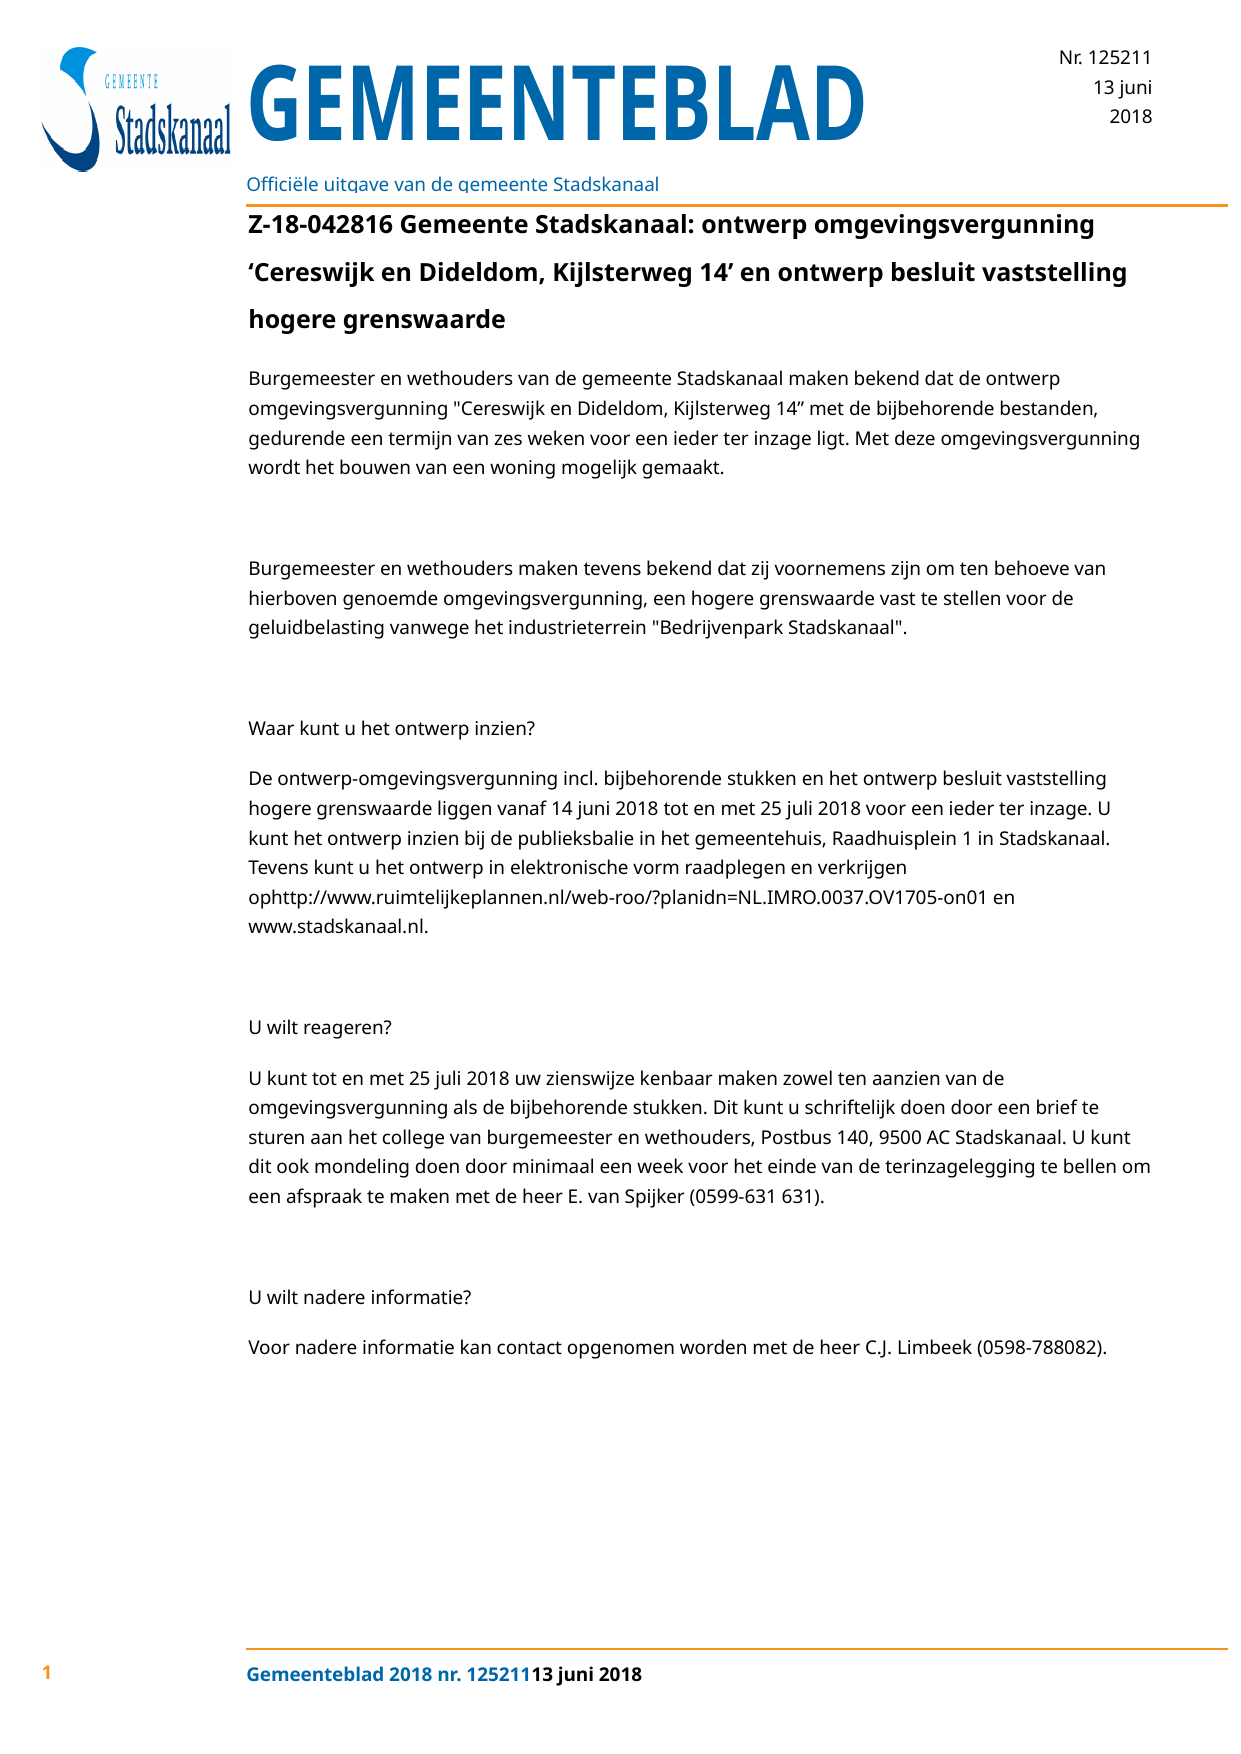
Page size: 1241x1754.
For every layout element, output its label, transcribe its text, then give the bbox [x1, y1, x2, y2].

text Waar kunt u het ontwerp inzien? [248, 715, 1152, 741]
text Z-18-042816 Gemeente Stadskanaal: ontwerp omgevingsvergunning ‘Cereswijk en Dideldom, Kijlsterweg 14’ en ontwerp besluit vaststelling hogere grenswaarde [248, 207, 1152, 336]
text Voor nadere informatie kan contact opgenomen worden met de heer C.J. Limbeek (0598-788082). [248, 1334, 1152, 1360]
text U wilt reageren? [248, 1014, 1152, 1040]
text U kunt tot en met 25 juli 2018 uw zienswijze kenbaar maken zowel ten aanzien van de omgevingsvergunning als de bijbehorende stukken. Dit kunt u schriftelijk doen door een brief te sturen aan het college van burgemeester en wethouders, Postbus 140, 9500 AC Stadskanaal. U kunt dit ook mondeling doen door minimaal een week voor het einde van de terinzagelegging te bellen om een afspraak te maken met de heer E. van Spijker (0599-631 631). [248, 1065, 1152, 1209]
text Burgemeester en wethouders maken tevens bekend dat zij voornemens zijn om ten behoeve van hierboven genoemde omgevingsvergunning, een hogere grenswaarde vast te stellen voor de geluidbelasting vanwege het industrieterrein "Bedrijvenpark Stadskanaal". [248, 555, 1152, 640]
picture [41, 47, 231, 172]
text Burgemeester en wethouders van de gemeente Stadskanaal maken bekend dat de ontwerp omgevingsvergunning "Cereswijk en Dideldom, Kijlsterweg 14” met de bijbehorende bestanden, gedurende een termijn van zes weken voor een ieder ter inzage ligt. Met deze omgevingsvergunning wordt het bouwen van een woning mogelijk gemaakt. [248, 366, 1152, 480]
text U wilt nadere informatie? [248, 1284, 1152, 1309]
text De ontwerp-omgevingsvergunning incl. bijbehorende stukken en het ontwerp besluit vaststelling hogere grenswaarde liggen vanaf 14 juni 2018 tot en met 25 juli 2018 voor een ieder ter inzage. U kunt het ontwerp inzien bij de publieksbalie in het gemeentehuis, Raadhuisplein 1 in Stadskanaal. Tevens kunt u het ontwerp in elektronische vorm raadplegen en verkrijgen ophttp://www.ruimtelijkeplannen.nl/web-roo/?planidn=NL.IMRO.0037.OV1705-on01 en www.stadskanaal.nl. [248, 766, 1152, 939]
